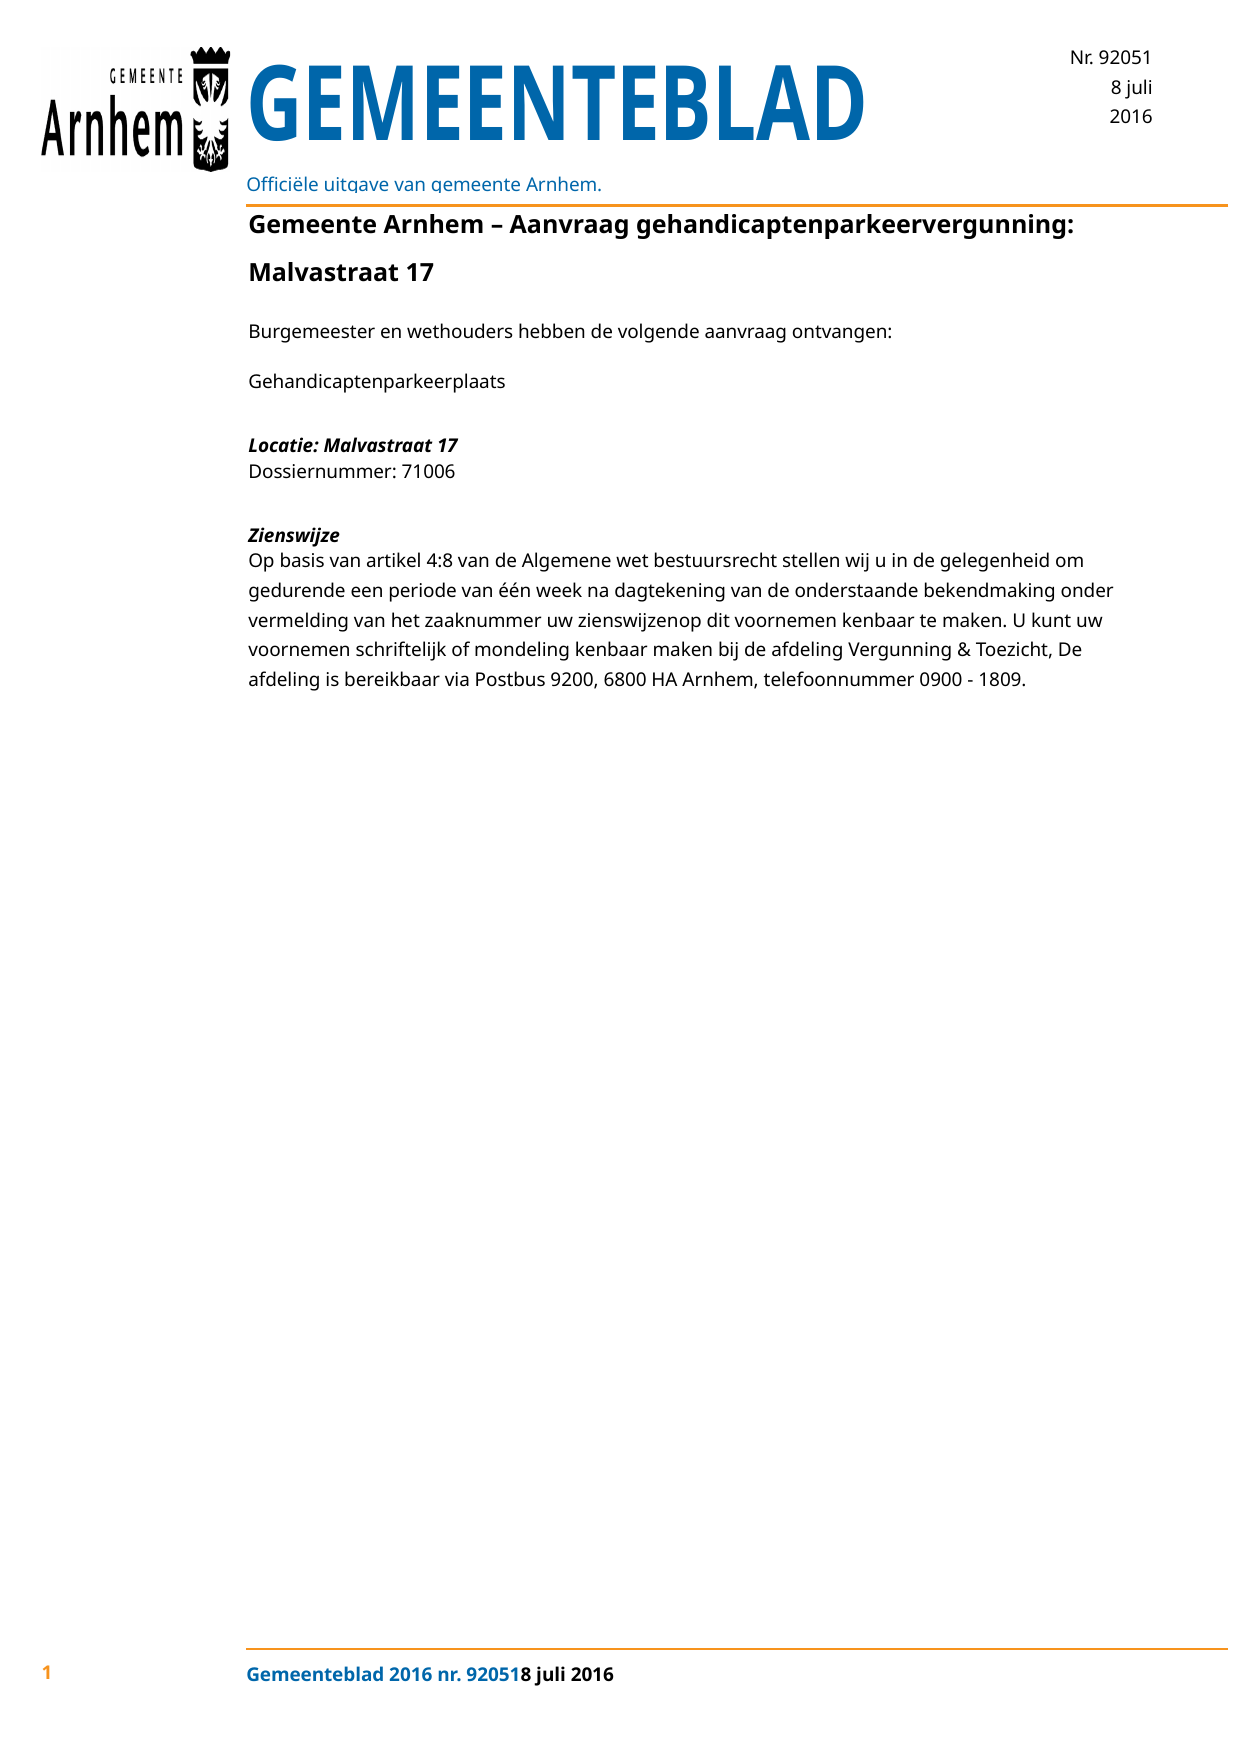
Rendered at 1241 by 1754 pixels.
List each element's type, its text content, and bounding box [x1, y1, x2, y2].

picture [41, 47, 231, 172]
text Op basis van artikel 4:8 van de Algemene wet bestuursrecht stellen wij u in de gelegenheid om gedurende een periode van één week na dagtekening van de onderstaande bekendmaking onder vermelding van het zaaknummer uw zienswijzenop dit voornemen kenbaar te maken. U kunt uw voornemen schriftelijk of mondeling kenbaar maken bij de afdeling Vergunning & Toezicht, De afdeling is bereikbaar via Postbus 9200, 6800 HA Arnhem, telefoonnummer 0900 - 1809. [248, 548, 1152, 692]
text Gemeente Arnhem – Aanvraag gehandicaptenparkeervergunning: Malvastraat 17 [248, 207, 1152, 288]
text Zienswijze [248, 522, 1152, 548]
text Dossiernummer: 71006 [248, 458, 1152, 484]
text Locatie: Malvastraat 17 [248, 432, 1152, 458]
text Burgemeester en wethouders hebben de volgende aanvraag ontvangen: [248, 318, 1152, 344]
text Gehandicaptenparkeerplaats [248, 368, 1152, 394]
